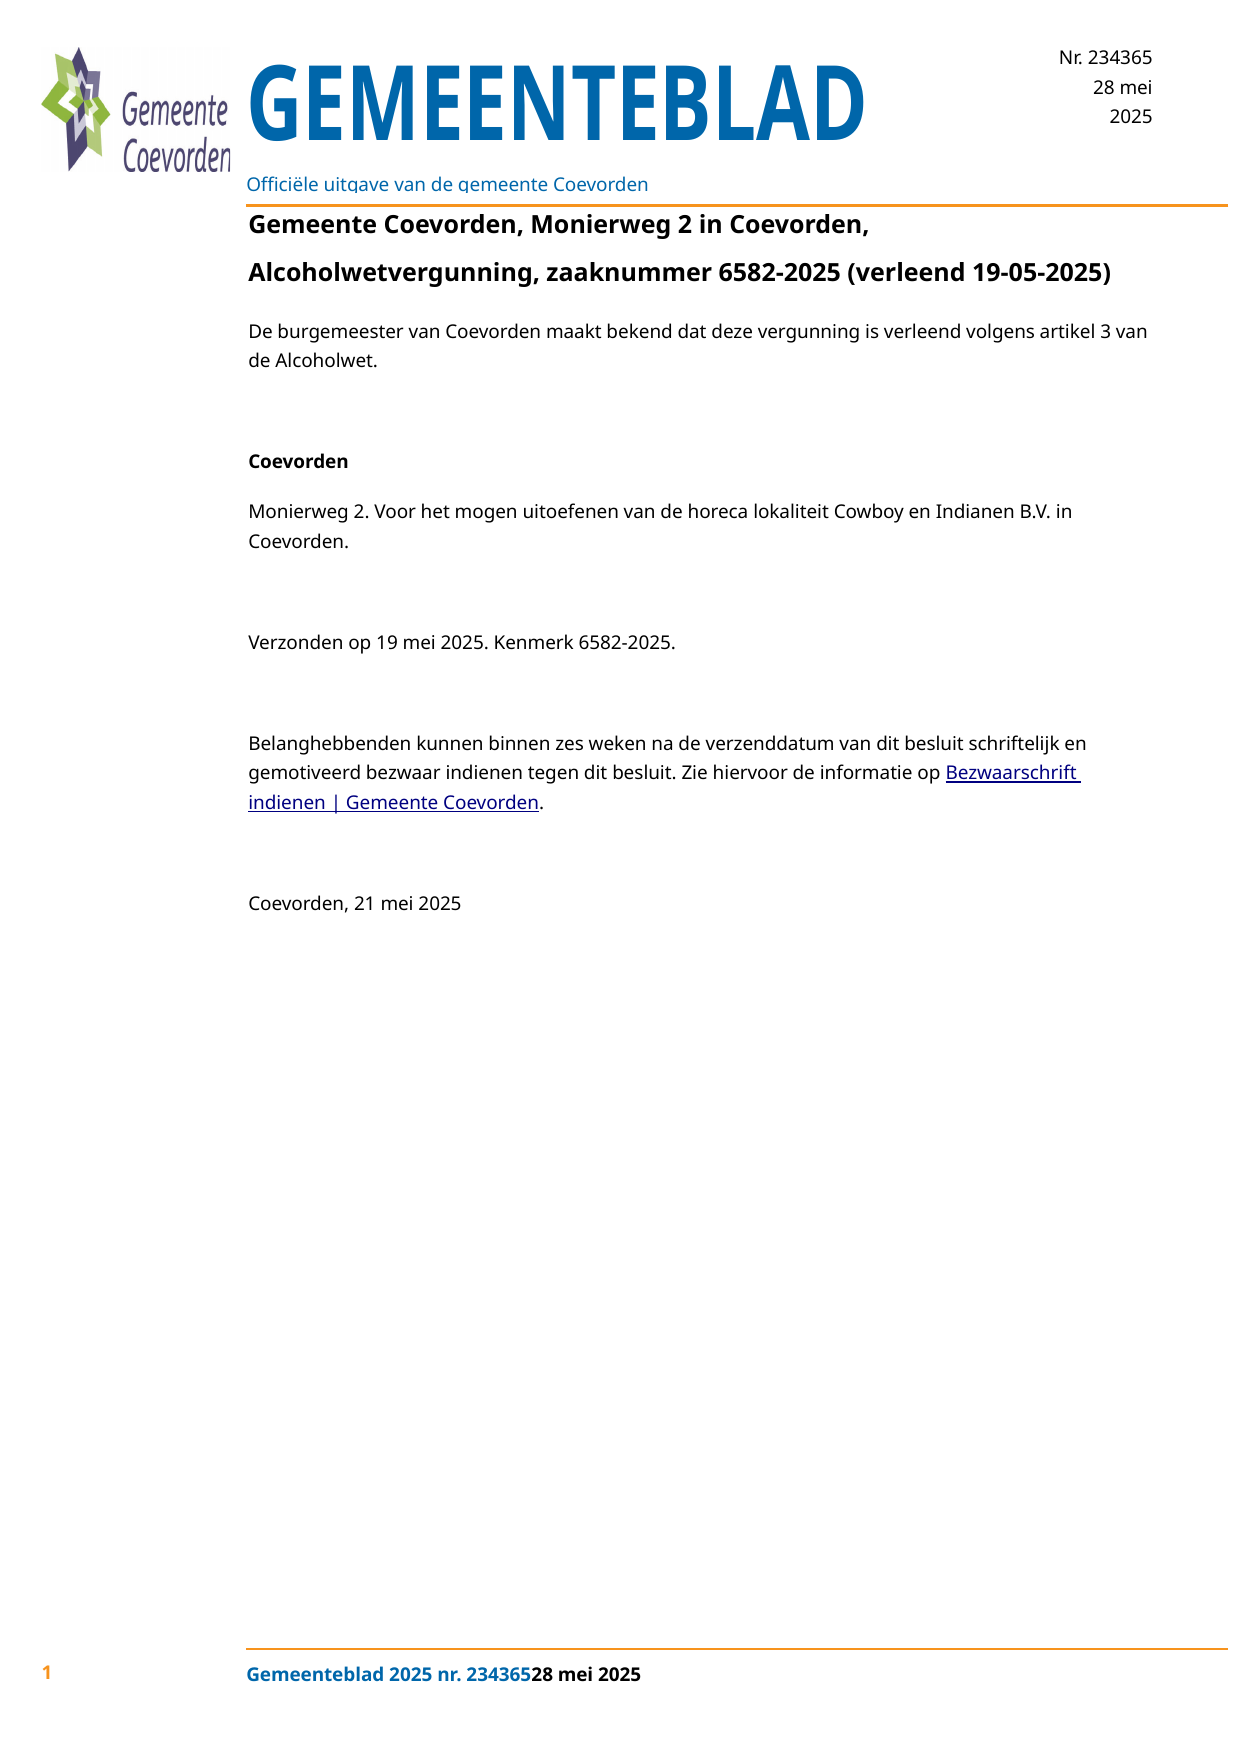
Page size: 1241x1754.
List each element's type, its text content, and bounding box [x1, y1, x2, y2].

text Belanghebbenden kunnen binnen zes weken na de verzenddatum van dit besluit schriftelijk en gemotiveerd bezwaar indienen tegen dit besluit. Zie hiervoor de informatie op Bezwaarschrift indienen | Gemeente Coevorden. [248, 730, 1152, 815]
text Monierweg 2. Voor het mogen uitoefenen van de horeca lokaliteit Cowboy en Indianen B.V. in Coevorden. [248, 499, 1152, 554]
text Coevorden, 21 mei 2025 [248, 890, 1152, 916]
text Verzonden op 19 mei 2025. Kenmerk 6582-2025. [248, 629, 1152, 655]
text Coevorden [248, 448, 1152, 474]
picture [41, 47, 231, 172]
text De burgemeester van Coevorden maakt bekend dat deze vergunning is verleend volgens artikel 3 van de Alcoholwet. [248, 318, 1152, 373]
text Gemeente Coevorden, Monierweg 2 in Coevorden, Alcoholwetvergunning, zaaknummer 6582-2025 (verleend 19-05-2025) [248, 207, 1152, 288]
